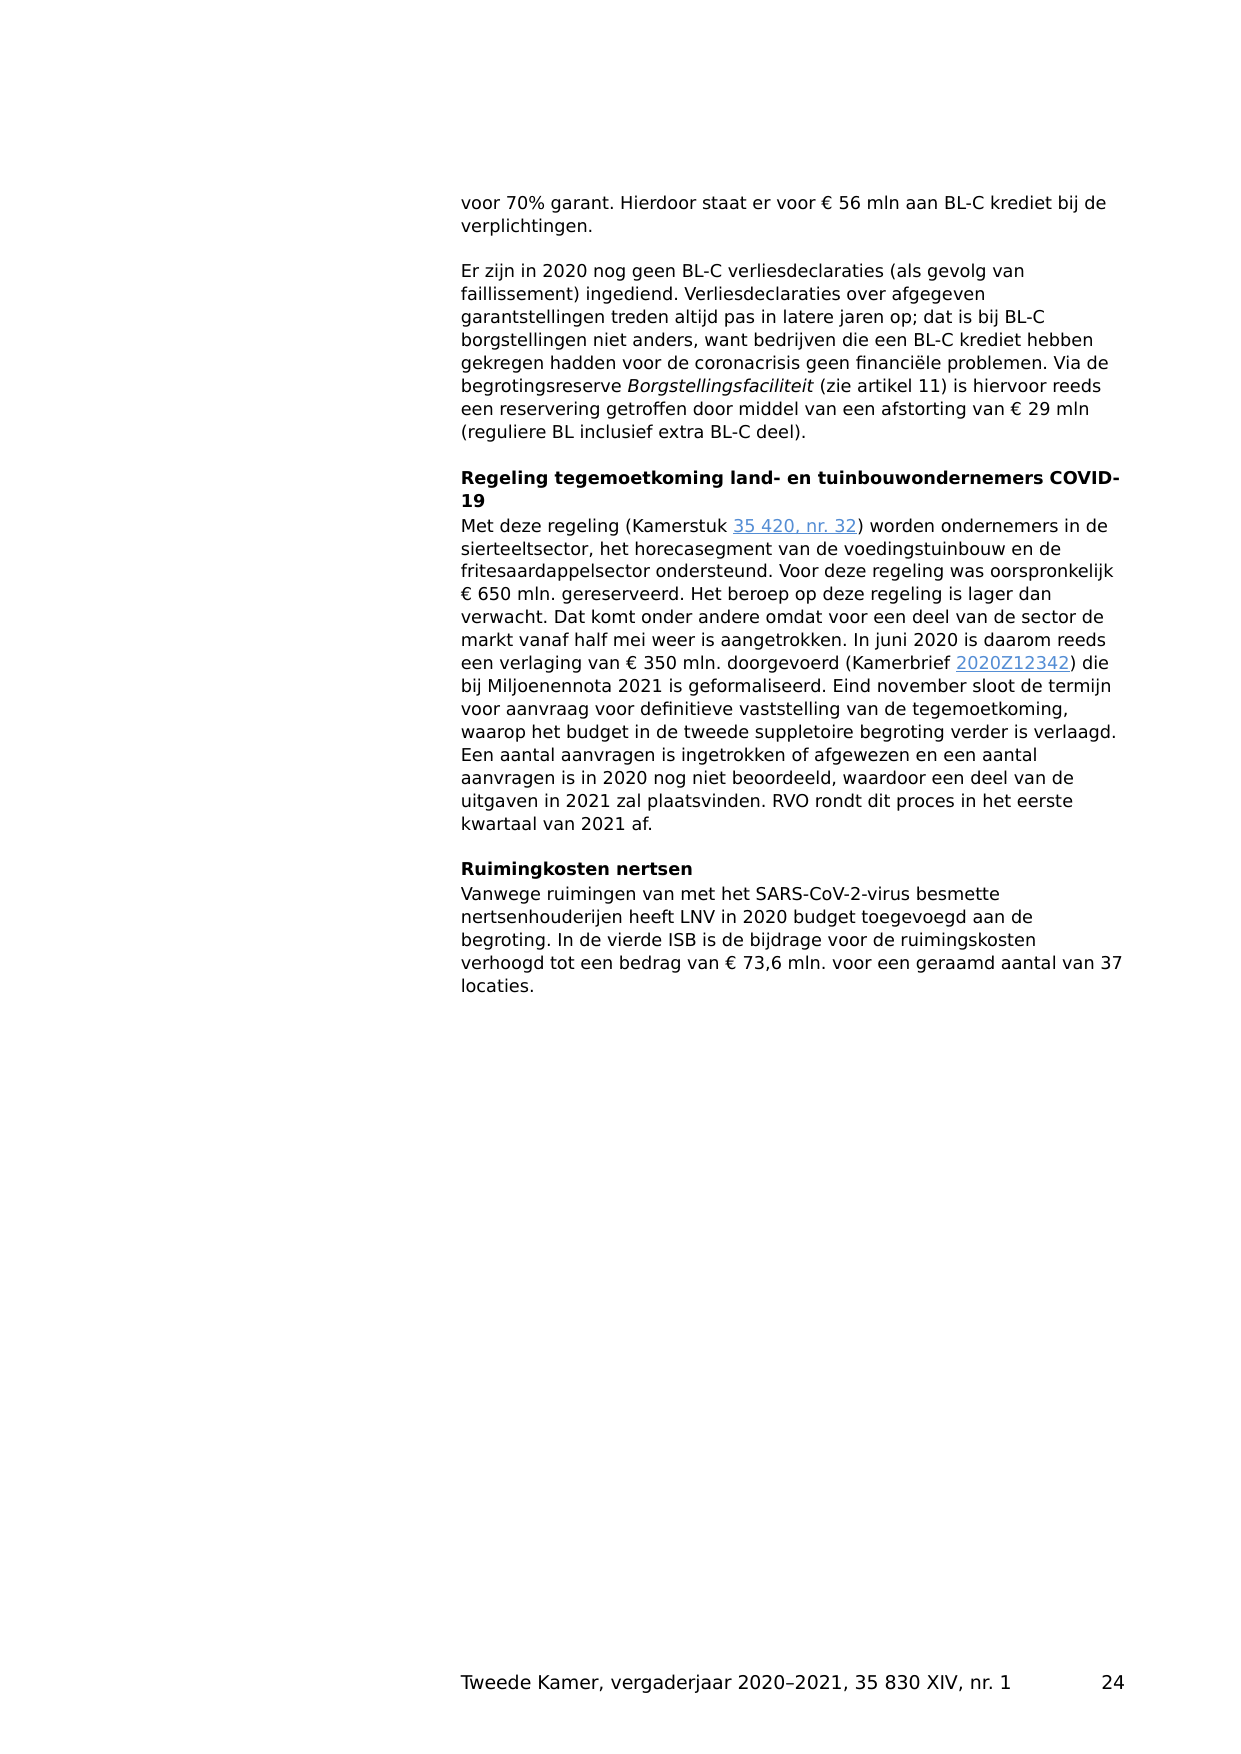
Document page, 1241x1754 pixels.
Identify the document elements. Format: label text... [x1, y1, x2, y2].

text Met deze regeling (Kamerstuk 35 420, nr. 32) worden ondernemers in de sierteeltsector, het horecasegment van de voedingstuinbouw en de fritesaardappelsector ondersteund. Voor deze regeling was oorspronkelijk € 650 mln. gereserveerd. Het beroep op deze regeling is lager dan verwacht. Dat komt onder andere omdat voor een deel van de sector de markt vanaf half mei weer is aangetrokken. In juni 2020 is daarom reeds een verlaging van € 350 mln. doorgevoerd (Kamerbrief 2020Z12342) die bij Miljoenennota 2021 is geformaliseerd. Eind november sloot de termijn voor aanvraag voor definitieve vaststelling van de tegemoetkoming, waarop het budget in de tweede suppletoire begroting verder is verlaagd. Een aantal aanvragen is ingetrokken of afgewezen en een aantal aanvragen is in 2020 nog niet beoordeeld, waardoor een deel van de uitgaven in 2021 zal plaatsvinden. RVO rondt dit proces in het eerste kwartaal van 2021 af. [461, 514, 1125, 834]
text Ruimingkosten nertsen [461, 857, 1125, 880]
text voor 70% garant. Hierdoor staat er voor € 56 mln aan BL-C krediet bij de verplichtingen. [461, 191, 1125, 237]
text Vanwege ruimingen van met het SARS-CoV-2-virus besmette nertsenhouderijen heeft LNV in 2020 budget toegevoegd aan de begroting. In de vierde ISB is de bijdrage voor de ruimingskosten verhoogd tot een bedrag van € 73,6 mln. voor een geraamd aantal van 37 locaties. [461, 882, 1125, 997]
text Regeling tegemoetkoming land- en tuinbouwondernemers COVID-19 [461, 466, 1125, 512]
text Er zijn in 2020 nog geen BL-C verliesdeclaraties (als gevolg van faillissement) ingediend. Verliesdeclaraties over afgegeven garantstellingen treden altijd pas in latere jaren op; dat is bij BL-C borgstellingen niet anders, want bedrijven die een BL-C krediet hebben gekregen hadden voor de coronacrisis geen financiële problemen. Via de begrotingsreserve Borgstellingsfaciliteit (zie artikel 11) is hiervoor reeds een reservering getroffen door middel van een afstorting van € 29 mln (reguliere BL inclusief extra BL-C deel). [461, 259, 1125, 443]
